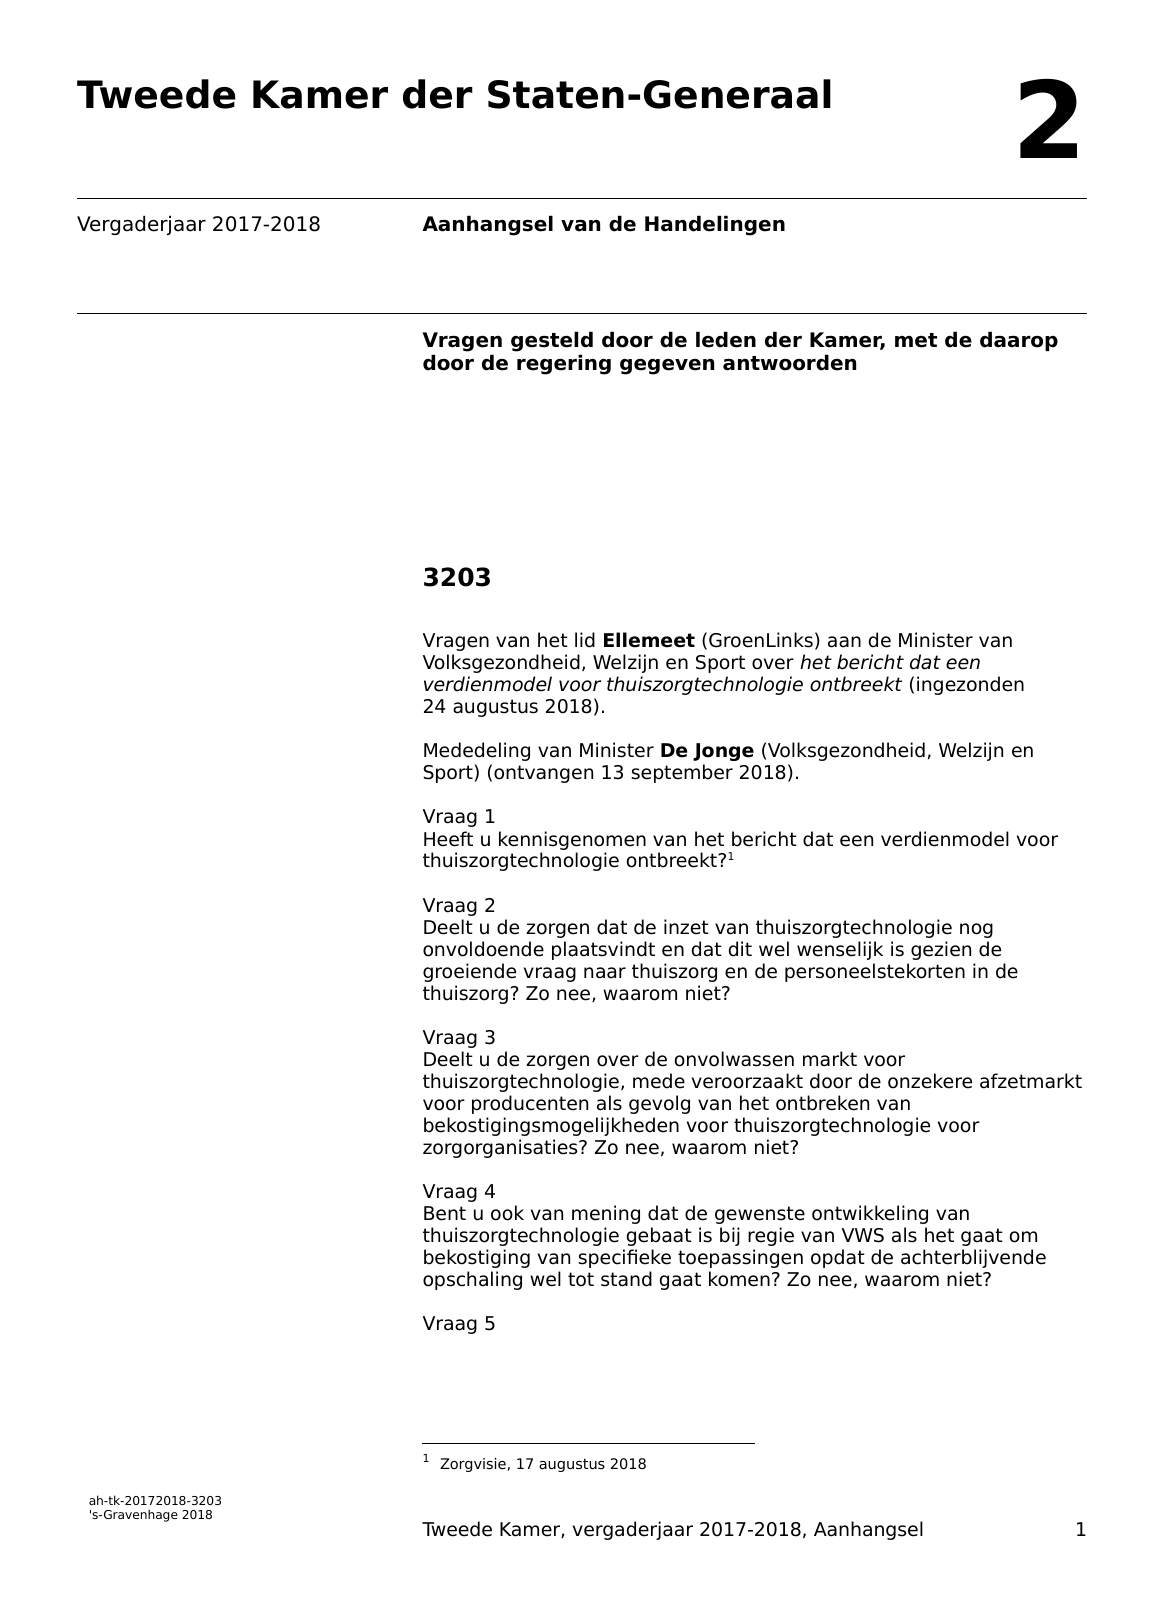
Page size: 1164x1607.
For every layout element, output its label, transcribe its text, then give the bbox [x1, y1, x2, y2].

text Vraag 3 [422, 1027, 1087, 1049]
text Vraag 2 [422, 894, 1087, 917]
text Bent u ook van mening dat de gewenste ontwikkeling van thuiszorgtechnologie gebaat is bij regie van VWS als het gaat om bekostiging van specifieke toepassingen opdat de achterblijvende opschaling wel tot stand gaat komen? Zo nee, waarom niet? [422, 1203, 1087, 1291]
table_cell Vragen gesteld door de leden der Kamer, met de daarop door de regering gegeven antwoorden [422, 314, 1087, 375]
text ah-tk-20172018-3203 [88, 1494, 323, 1508]
text Deelt u de zorgen over de onvolwassen markt voor thuiszorgtechnologie, mede veroorzaakt door de onzekere afzetmarkt voor producenten als gevolg van het ontbreken van bekostigingsmogelijkheden voor thuiszorgtechnologie voor zorgorganisaties? Zo nee, waarom niet? [422, 1049, 1087, 1158]
text 3203 [422, 563, 1087, 592]
text 's-Gravenhage 2018 [88, 1508, 323, 1522]
text Zorgvisie, 17 augustus 2018 [422, 1452, 1087, 1474]
table_header 2 [886, 59, 1087, 198]
text Mededeling van Minister De Jonge (Volksgezondheid, Welzijn en Sport) (ontvangen 13 september 2018). [422, 740, 1087, 784]
text Vraag 1 [422, 806, 1087, 828]
table_cell [77, 314, 422, 375]
text Deelt u de zorgen dat de inzet van thuiszorgtechnologie nog onvoldoende plaatsvindt en dat dit wel wenselijk is gezien de groeiende vraag naar thuiszorg en de personeelstekorten in de thuiszorg? Zo nee, waarom niet? [422, 917, 1087, 1004]
text Vraag 4 [422, 1181, 1087, 1203]
text Heeft u kennisgenomen van het bericht dat een verdienmodel voor thuiszorgtechnologie ontbreekt? [422, 828, 1087, 872]
text Vraag 5 [422, 1313, 1087, 1335]
table_header Tweede Kamer der Staten-Generaal [77, 59, 886, 198]
table_cell Vergaderjaar 2017-2018 [77, 199, 422, 313]
table_cell Aanhangsel van de Handelingen [422, 199, 1087, 313]
text Vragen van het lid Ellemeet (GroenLinks) aan de Minister van Volksgezondheid, Welzijn en Sport over het bericht dat een verdienmodel voor thuiszorgtechnologie ontbreekt (ingezonden 24 augustus 2018). [422, 630, 1087, 718]
